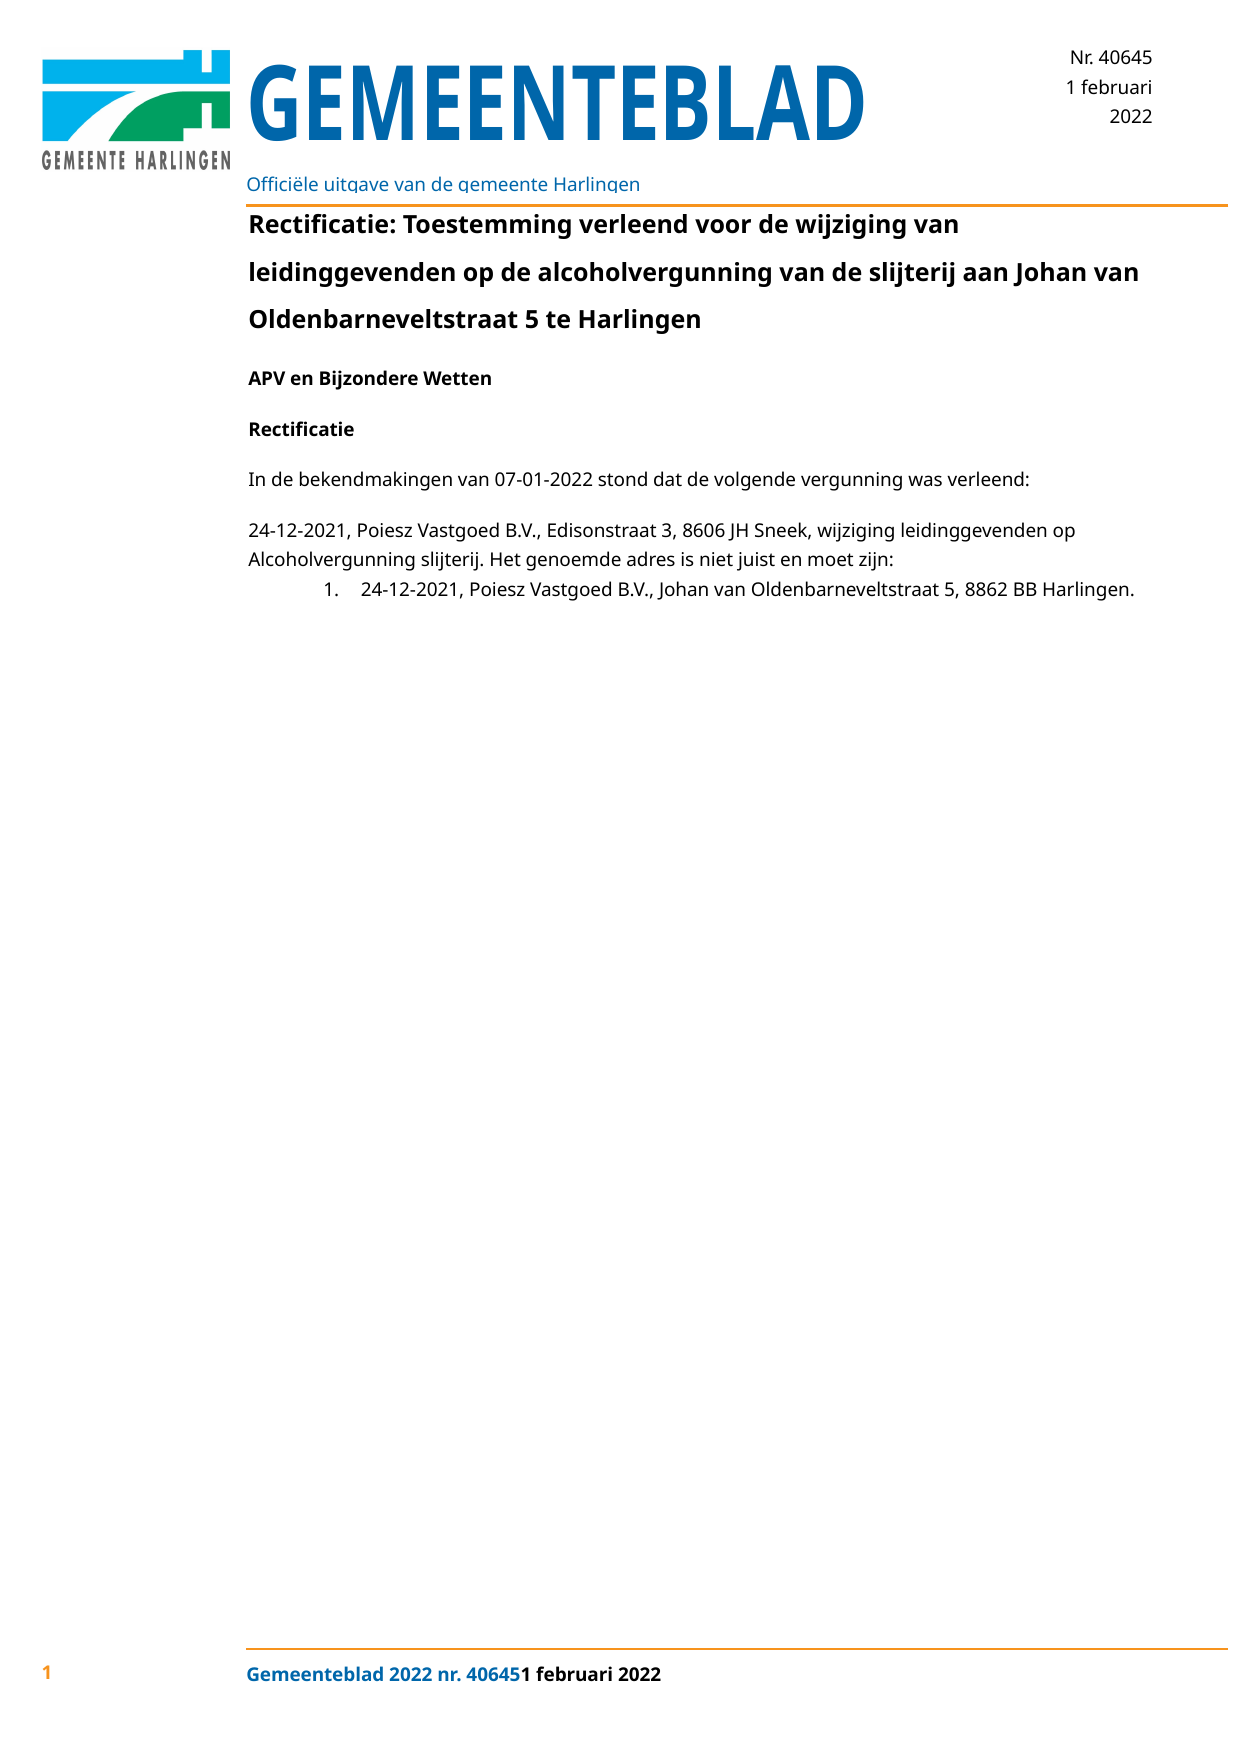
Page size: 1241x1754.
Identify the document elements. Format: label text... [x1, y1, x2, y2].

text Rectificatie: Toestemming verleend voor de wijziging van leidinggevenden op de alcoholvergunning van de slijterij aan Johan van Oldenbarneveltstraat 5 te Harlingen [248, 207, 1152, 336]
list 24-12-2021, Poiesz Vastgoed B.V., Johan van Oldenbarneveltstraat 5, 8862 BB Harlingen. [323, 576, 1152, 602]
picture [41, 47, 231, 172]
text APV en Bijzondere Wetten [248, 366, 1152, 391]
text Rectificatie [248, 416, 1152, 442]
text In de bekendmakingen van 07-01-2022 stond dat de volgende vergunning was verleend: [248, 466, 1152, 492]
text 24-12-2021, Poiesz Vastgoed B.V., Edisonstraat 3, 8606 JH Sneek, wijziging leidinggevenden op Alcoholvergunning slijterij. Het genoemde adres is niet juist en moet zijn: [248, 517, 1152, 572]
